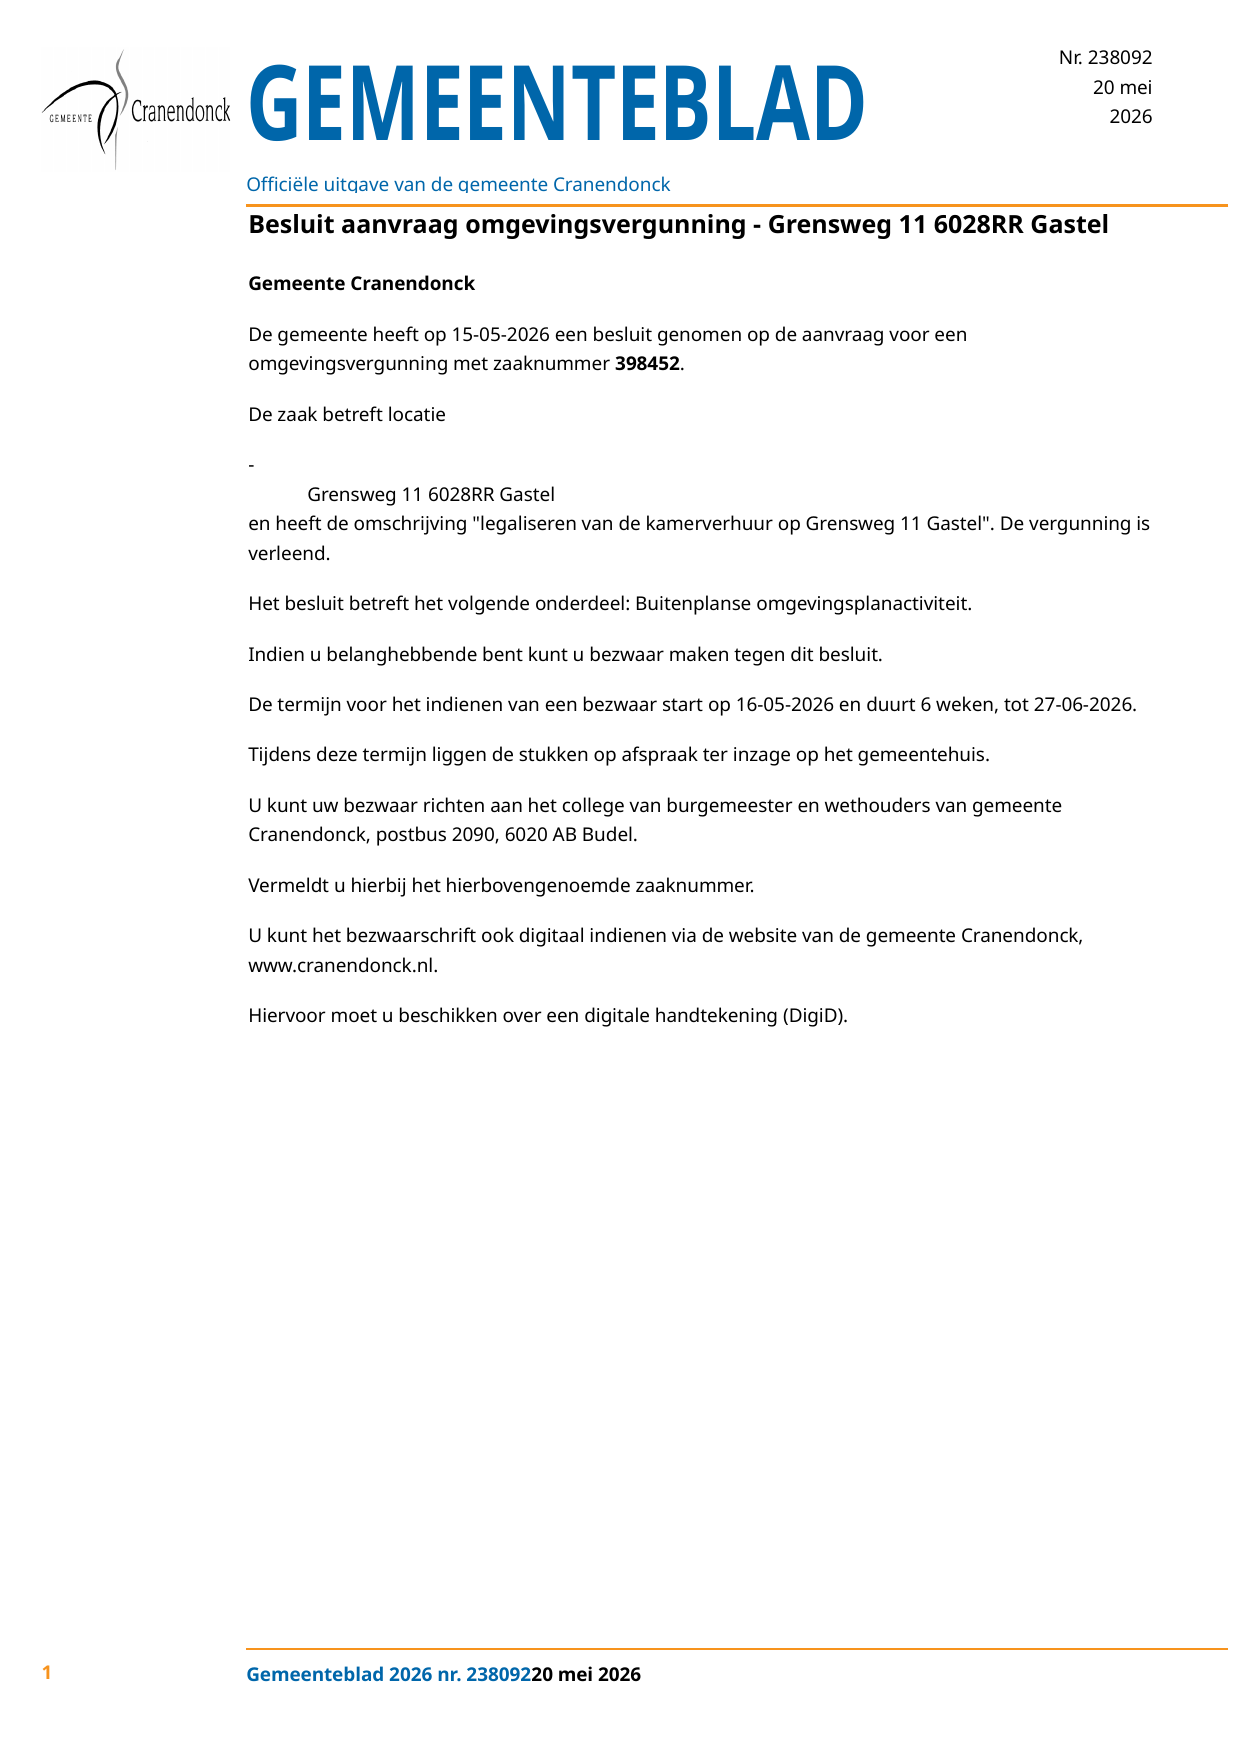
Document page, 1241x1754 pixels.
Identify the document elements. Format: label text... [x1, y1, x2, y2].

text Tijdens deze termijn liggen de stukken op afspraak ter inzage op het gemeentehuis. [248, 742, 1152, 767]
text Het besluit betreft het volgende onderdeel: Buitenplanse omgevingsplanactiviteit. [248, 590, 1152, 616]
text en heeft de omschrijving "legaliseren van de kamerverhuur op Grensweg 11 Gastel". De vergunning is verleend. [248, 510, 1152, 566]
text Hiervoor moet u beschikken over een digitale handtekening (DigiD). [248, 1002, 1152, 1028]
text Indien u belanghebbende bent kunt u bezwaar maken tegen dit besluit. [248, 641, 1152, 666]
picture [41, 47, 231, 172]
text De termijn voor het indienen van een bezwaar start op 16-05-2026 en duurt 6 weken, tot 27-06-2026. [248, 691, 1152, 717]
text De gemeente heeft op 15-05-2026 een besluit genomen op de aanvraag voor een omgevingsvergunning met zaaknummer 398452. [248, 321, 1152, 376]
text U kunt het bezwaarschrift ook digitaal indienen via de website van de gemeente Cranendonck, www.cranendonck.nl. [248, 922, 1152, 978]
text Gemeente Cranendonck [248, 270, 1152, 296]
text Vermeldt u hierbij het hierbovengenoemde zaaknummer. [248, 872, 1152, 898]
text De zaak betreft locatie [248, 401, 1152, 426]
text Besluit aanvraag omgevingsvergunning - Grensweg 11 6028RR Gastel [248, 207, 1152, 241]
list Grensweg 11 6028RR Gastel [248, 481, 1152, 506]
text U kunt uw bezwaar richten aan het college van burgemeester en wethouders van gemeente Cranendonck, postbus 2090, 6020 AB Budel. [248, 792, 1152, 847]
